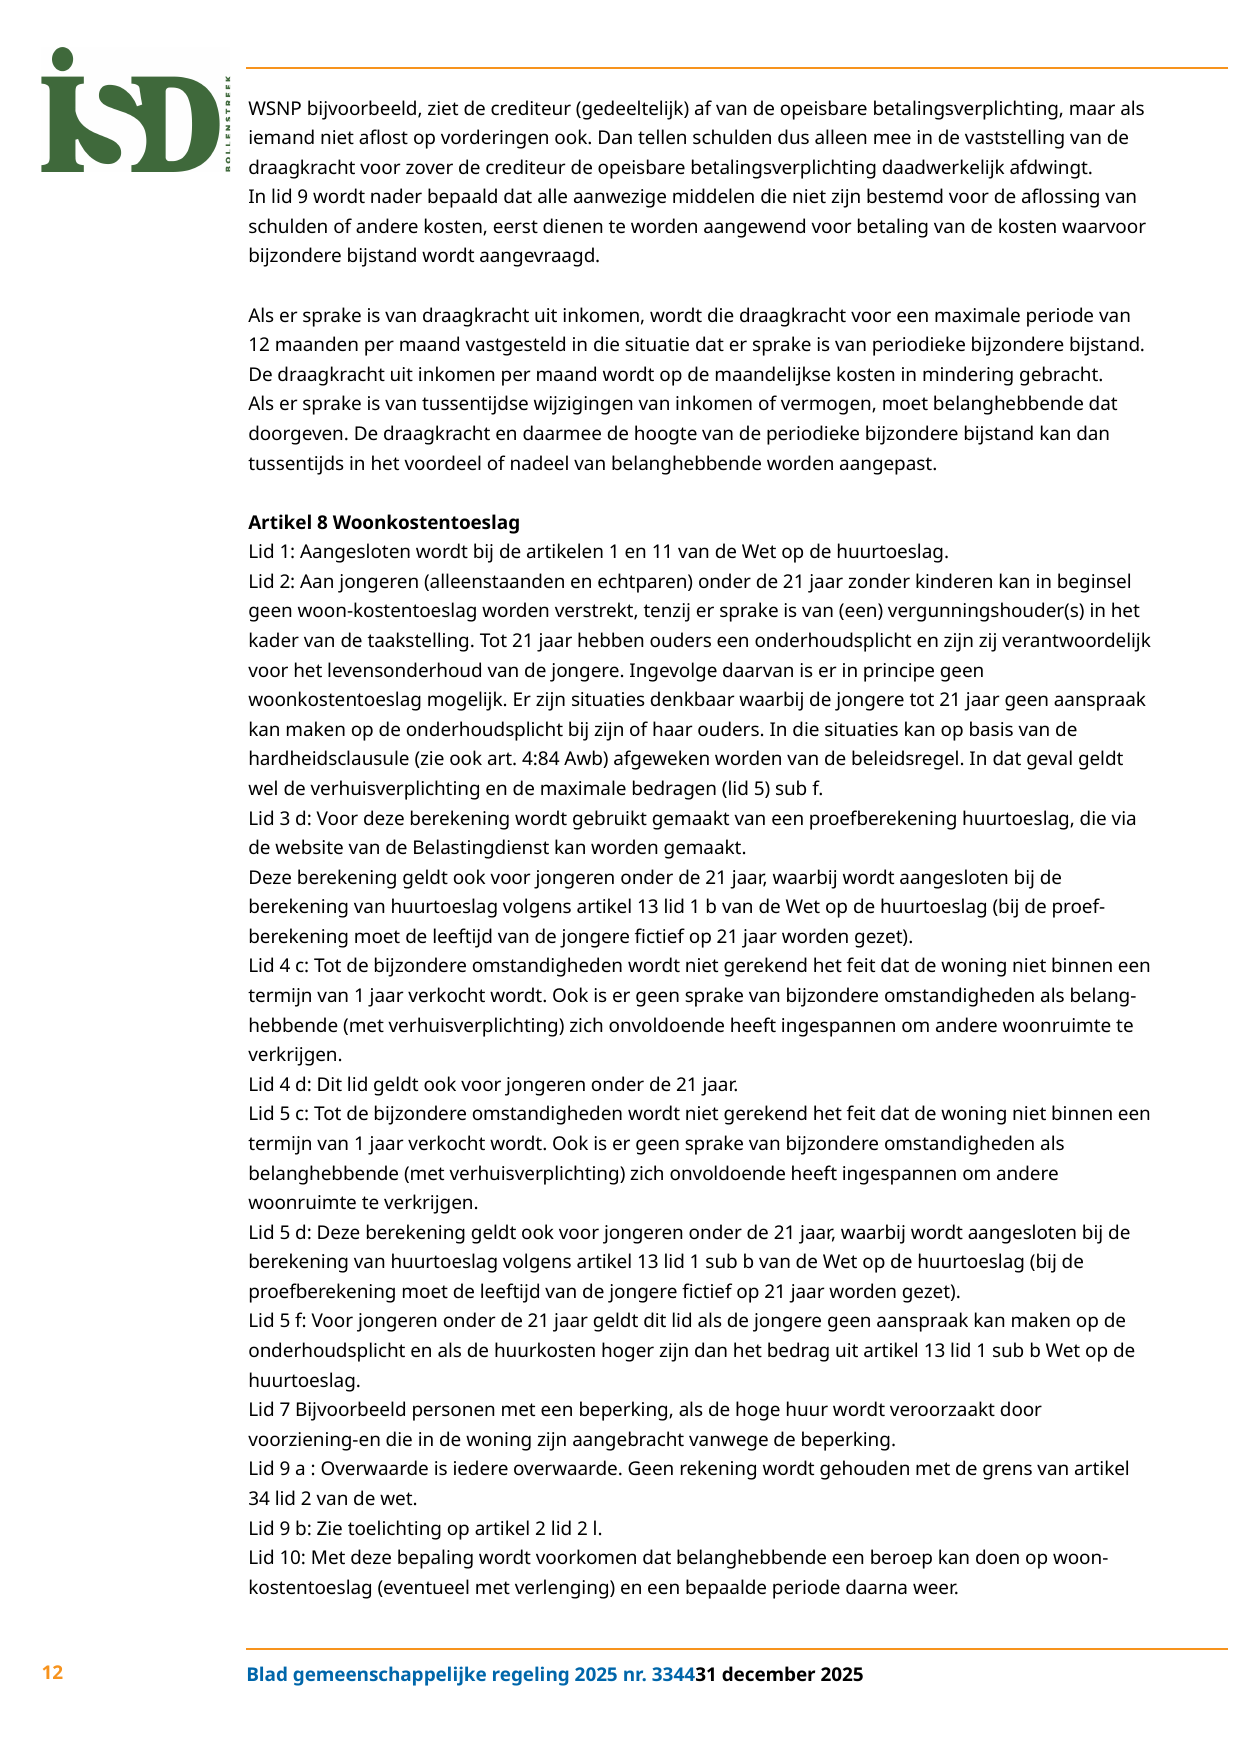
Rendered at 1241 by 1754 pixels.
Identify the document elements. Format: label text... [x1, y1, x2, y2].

text Lid 3 d: Voor deze berekening wordt gebruikt gemaakt van een proefberekening huurtoeslag, die via de website van de Belastingdienst kan worden gemaakt. [248, 805, 1152, 860]
picture [41, 47, 231, 172]
text Als er sprake is van tussentijdse wijzigingen van inkomen of vermogen, moet belanghebbende dat doorgeven. De draagkracht en daarmee de hoogte van de periodieke bijzondere bijstand kan dan tussentijds in het voordeel of nadeel van belanghebbende worden aangepast. [248, 391, 1152, 476]
text In lid 9 wordt nader bepaald dat alle aanwezige middelen die niet zijn bestemd voor de aflossing van schulden of andere kosten, eerst dienen te worden aangewend voor betaling van de kosten waarvoor bijzondere bijstand wordt aangevraagd. [248, 183, 1152, 268]
text Lid 5 c: Tot de bijzondere omstandigheden wordt niet gerekend het feit dat de woning niet binnen een termijn van 1 jaar verkocht wordt. Ook is er geen sprake van bijzondere omstandigheden als belanghebbende (met verhuisverplichting) zich onvoldoende heeft ingespannen om andere woonruimte te verkrijgen. [248, 1101, 1152, 1215]
text Lid 4 c: Tot de bijzondere omstandigheden wordt niet gerekend het feit dat de woning niet binnen een termijn van 1 jaar verkocht wordt. Ook is er geen sprake van bijzondere omstandigheden als belang-hebbende (met verhuisverplichting) zich onvoldoende heeft ingespannen om andere woonruimte te verkrijgen. [248, 953, 1152, 1067]
text Deze berekening geldt ook voor jongeren onder de 21 jaar, waarbij wordt aangesloten bij de berekening van huurtoeslag volgens artikel 13 lid 1 b van de Wet op de huurtoeslag (bij de proef-berekening moet de leeftijd van de jongere fictief op 21 jaar worden gezet). [248, 864, 1152, 949]
text Lid 2: Aan jongeren (alleenstaanden en echtparen) onder de 21 jaar zonder kinderen kan in beginsel geen woon-kostentoeslag worden verstrekt, tenzij er sprake is van (een) vergunningshouder(s) in het kader van de taakstelling. Tot 21 jaar hebben ouders een onderhoudsplicht en zijn zij verantwoordelijk voor het levensonderhoud van de jongere. Ingevolge daarvan is er in principe geen woonkostentoeslag mogelijk. Er zijn situaties denkbaar waarbij de jongere tot 21 jaar geen aanspraak kan maken op de onderhoudsplicht bij zijn of haar ouders. In die situaties kan op basis van de hardheidsclausule (zie ook art. 4:84 Awb) afgeweken worden van de beleidsregel. In dat geval geldt wel de verhuisverplichting en de maximale bedragen (lid 5) sub f. [248, 568, 1152, 801]
text Lid 9 b: Zie toelichting op artikel 2 lid 2 l. [248, 1515, 1152, 1541]
text Lid 9 a : Overwaarde is iedere overwaarde. Geen rekening wordt gehouden met de grens van artikel 34 lid 2 van de wet. [248, 1456, 1152, 1511]
text WSNP bijvoorbeeld, ziet de crediteur (gedeeltelijk) af van de opeisbare betalingsverplichting, maar als iemand niet aflost op vorderingen ook. Dan tellen schulden dus alleen mee in de vaststelling van de draagkracht voor zover de crediteur de opeisbare betalingsverplichting daadwerkelijk afdwingt. [248, 95, 1152, 180]
text Lid 10: Met deze bepaling wordt voorkomen dat belanghebbende een beroep kan doen op woon-kostentoeslag (eventueel met verlenging) en een bepaalde periode daarna weer. [248, 1544, 1152, 1600]
text Lid 7 Bijvoorbeeld personen met een beperking, als de hoge huur wordt veroorzaakt door voorziening-en die in de woning zijn aangebracht vanwege de beperking. [248, 1396, 1152, 1452]
text Lid 5 d: Deze berekening geldt ook voor jongeren onder de 21 jaar, waarbij wordt aangesloten bij de berekening van huurtoeslag volgens artikel 13 lid 1 sub b van de Wet op de huurtoeslag (bij de proefberekening moet de leeftijd van de jongere fictief op 21 jaar worden gezet). [248, 1219, 1152, 1304]
text Lid 4 d: Dit lid geldt ook voor jongeren onder de 21 jaar. [248, 1071, 1152, 1097]
text Artikel 8 Woonkostentoeslag [248, 509, 1152, 535]
text Lid 1: Aangesloten wordt bij de artikelen 1 en 11 van de Wet op de huurtoeslag. [248, 538, 1152, 564]
text Als er sprake is van draagkracht uit inkomen, wordt die draagkracht voor een maximale periode van 12 maanden per maand vastgesteld in die situatie dat er sprake is van periodieke bijzondere bijstand. De draagkracht uit inkomen per maand wordt op de maandelijkse kosten in mindering gebracht. [248, 302, 1152, 387]
text Lid 5 f: Voor jongeren onder de 21 jaar geldt dit lid als de jongere geen aanspraak kan maken op de onderhoudsplicht en als de huurkosten hoger zijn dan het bedrag uit artikel 13 lid 1 sub b Wet op de huurtoeslag. [248, 1308, 1152, 1393]
